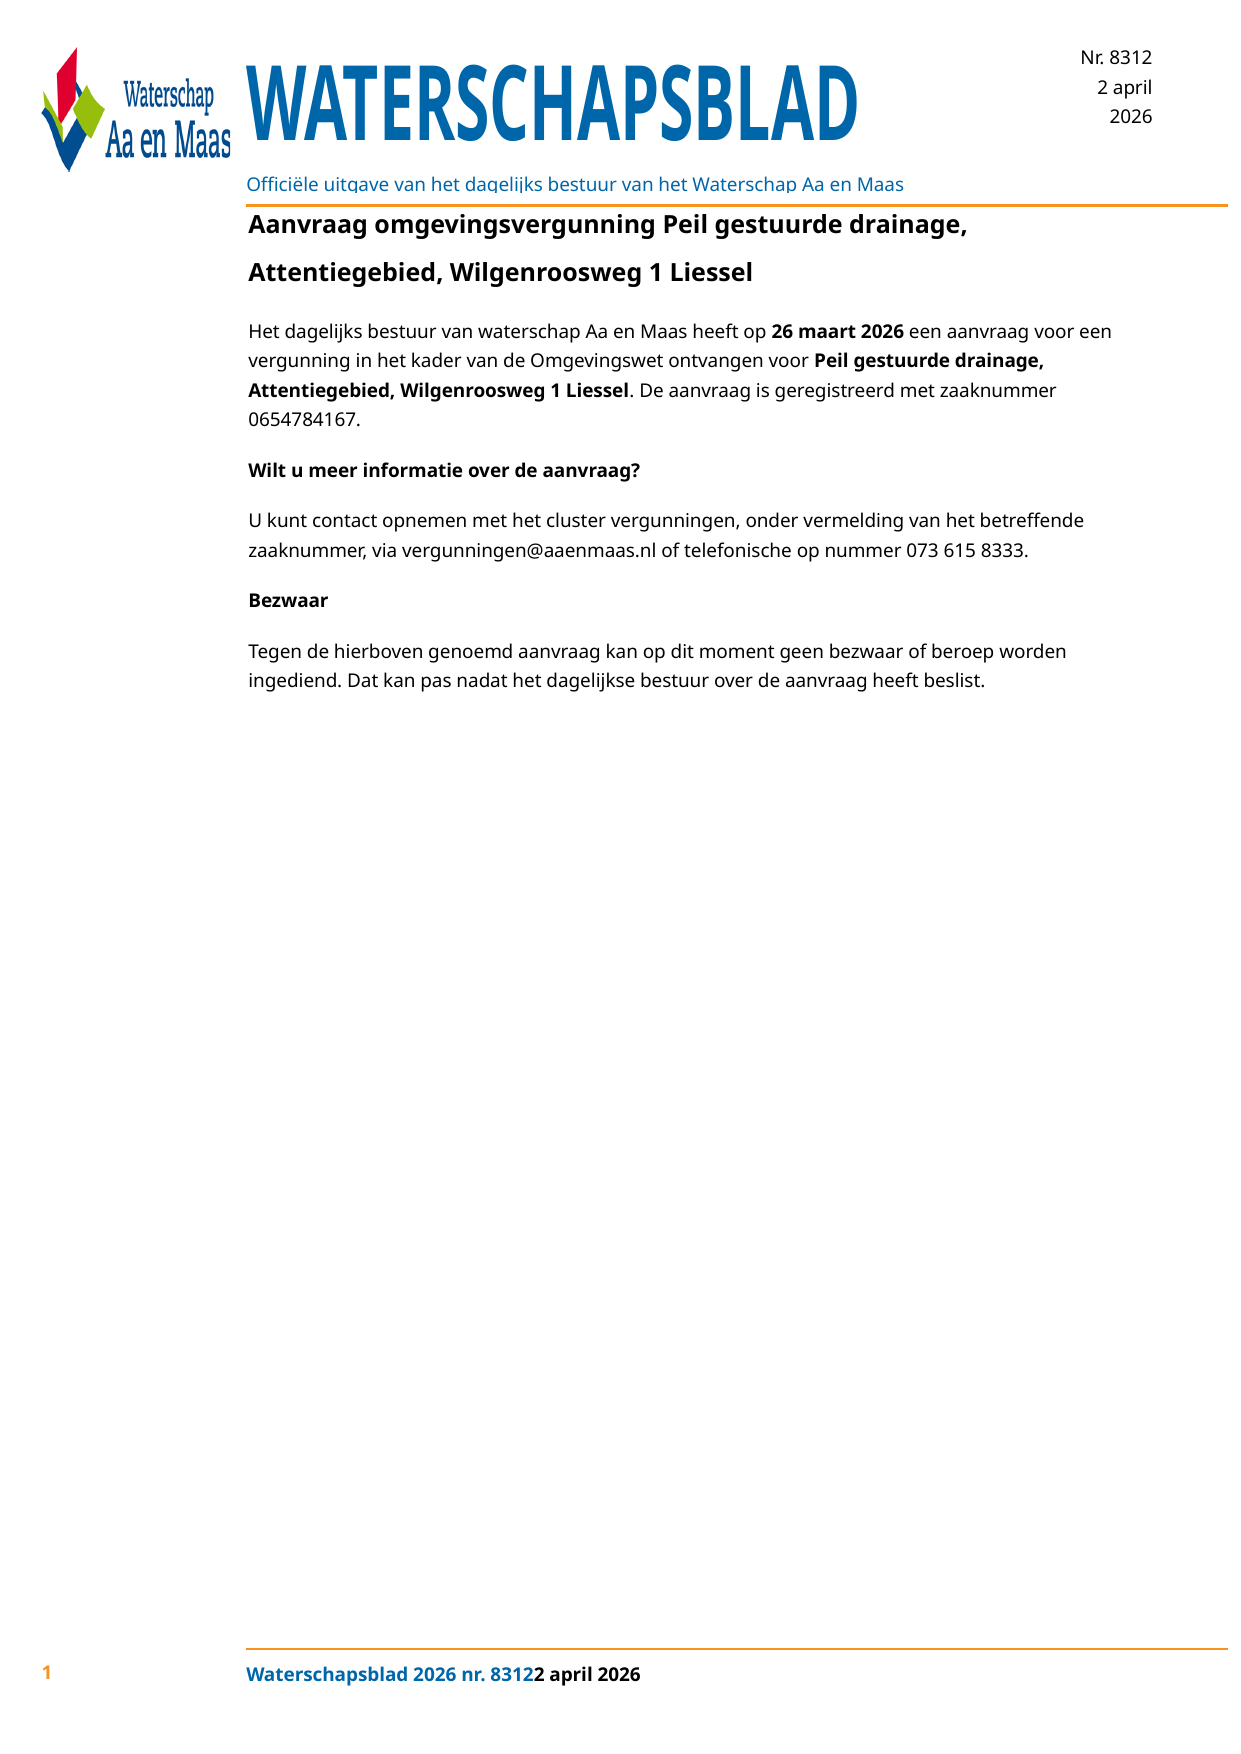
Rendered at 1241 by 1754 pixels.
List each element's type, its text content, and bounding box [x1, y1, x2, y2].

text Tegen de hierboven genoemd aanvraag kan op dit moment geen bezwaar of beroep worden ingediend. Dat kan pas nadat het dagelijkse bestuur over de aanvraag heeft beslist. [248, 638, 1152, 693]
text Wilt u meer informatie over de aanvraag? [248, 457, 1152, 483]
text Bezwaar [248, 587, 1152, 613]
picture [41, 47, 231, 172]
text U kunt contact opnemen met het cluster vergunningen, onder vermelding van het betreffende zaaknummer, via vergunningen@aaenmaas.nl of telefonische op nummer 073 615 8333. [248, 507, 1152, 563]
text Aanvraag omgevingsvergunning Peil gestuurde drainage, Attentiegebied, Wilgenroosweg 1 Liessel [248, 207, 1152, 288]
text Het dagelijks bestuur van waterschap Aa en Maas heeft op 26 maart 2026 een aanvraag voor een vergunning in het kader van de Omgevingswet ontvangen voor Peil gestuurde drainage, Attentiegebied, Wilgenroosweg 1 Liessel. De aanvraag is geregistreerd met zaaknummer 0654784167. [248, 318, 1152, 432]
